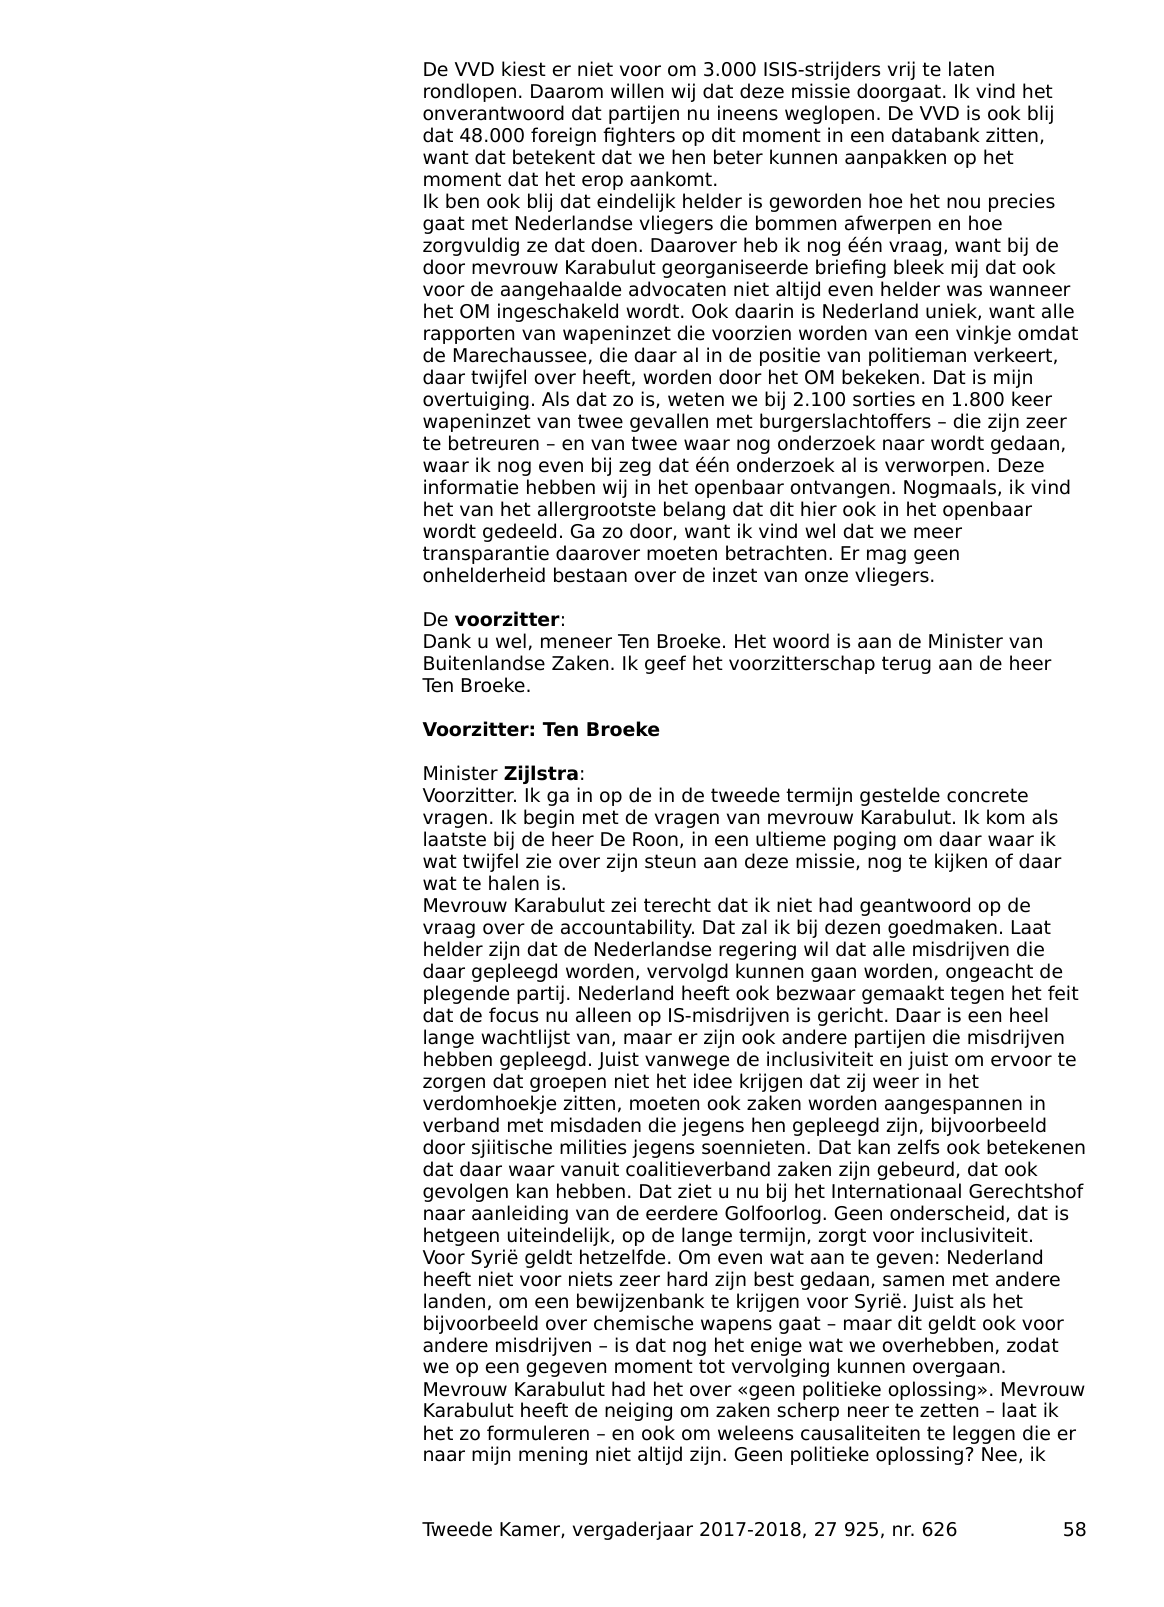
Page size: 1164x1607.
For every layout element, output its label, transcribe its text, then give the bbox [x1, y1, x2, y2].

text De VVD kiest er niet voor om 3.000 ISIS-strijders vrij te laten rondlopen. Daarom willen wij dat deze missie doorgaat. Ik vind het onverantwoord dat partijen nu ineens weglopen. De VVD is ook blij dat 48.000 foreign fighters op dit moment in een databank zitten, want dat betekent dat we hen beter kunnen aanpakken op het moment dat het erop aankomt. [422, 59, 1087, 191]
text Voorzitter. Ik ga in op de in de tweede termijn gestelde concrete vragen. Ik begin met de vragen van mevrouw Karabulut. Ik kom als laatste bij de heer De Roon, in een ultieme poging om daar waar ik wat twijfel zie over zijn steun aan deze missie, nog te kijken of daar wat te halen is. [422, 785, 1087, 895]
text Mevrouw Karabulut zei terecht dat ik niet had geantwoord op de vraag over de accountability. Dat zal ik bij dezen goedmaken. Laat helder zijn dat de Nederlandse regering wil dat alle misdrijven die daar gepleegd worden, vervolgd kunnen gaan worden, ongeacht de plegende partij. Nederland heeft ook bezwaar gemaakt tegen het feit dat de focus nu alleen op IS-misdrijven is gericht. Daar is een heel lange wachtlijst van, maar er zijn ook andere partijen die misdrijven hebben gepleegd. Juist vanwege de inclusiviteit en juist om ervoor te zorgen dat groepen niet het idee krijgen dat zij weer in het verdomhoekje zitten, moeten ook zaken worden aangespannen in verband met misdaden die jegens hen gepleegd zijn, bijvoorbeeld door sjiitische milities jegens soennieten. Dat kan zelfs ook betekenen dat daar waar vanuit coalitieverband zaken zijn gebeurd, dat ook gevolgen kan hebben. Dat ziet u nu bij het Internationaal Gerechtshof naar aanleiding van de eerdere Golfoorlog. Geen onderscheid, dat is hetgeen uiteindelijk, op de lange termijn, zorgt voor inclusiviteit. [422, 895, 1087, 1247]
text De voorzitter: [422, 609, 1087, 631]
text Voor Syrië geldt hetzelfde. Om even wat aan te geven: Nederland heeft niet voor niets zeer hard zijn best gedaan, samen met andere landen, om een bewijzenbank te krijgen voor Syrië. Juist als het bijvoorbeeld over chemische wapens gaat – maar dit geldt ook voor andere misdrijven – is dat nog het enige wat we overhebben, zodat we op een gegeven moment tot vervolging kunnen overgaan. [422, 1247, 1087, 1378]
text Mevrouw Karabulut had het over «geen politieke oplossing». Mevrouw Karabulut heeft de neiging om zaken scherp neer te zetten – laat ik het zo formuleren – en ook om weleens causaliteiten te leggen die er naar mijn mening niet altijd zijn. Geen politieke oplossing? Nee, ik [422, 1378, 1087, 1466]
text Minister Zijlstra: [422, 763, 1087, 785]
text Ik ben ook blij dat eindelijk helder is geworden hoe het nou precies gaat met Nederlandse vliegers die bommen afwerpen en hoe zorgvuldig ze dat doen. Daarover heb ik nog één vraag, want bij de door mevrouw Karabulut georganiseerde briefing bleek mij dat ook voor de aangehaalde advocaten niet altijd even helder was wanneer het OM ingeschakeld wordt. Ook daarin is Nederland uniek, want alle rapporten van wapeninzet die voorzien worden van een vinkje omdat de Marechaussee, die daar al in de positie van politieman verkeert, daar twijfel over heeft, worden door het OM bekeken. Dat is mijn overtuiging. Als dat zo is, weten we bij 2.100 sorties en 1.800 keer wapeninzet van twee gevallen met burgerslachtoffers – die zijn zeer te betreuren – en van twee waar nog onderzoek naar wordt gedaan, waar ik nog even bij zeg dat één onderzoek al is verworpen. Deze informatie hebben wij in het openbaar ontvangen. Nogmaals, ik vind het van het allergrootste belang dat dit hier ook in het openbaar wordt gedeeld. Ga zo door, want ik vind wel dat we meer transparantie daarover moeten betrachten. Er mag geen onhelderheid bestaan over de inzet van onze vliegers. [422, 191, 1087, 587]
subtitle Voorzitter: Ten Broeke [422, 719, 1087, 741]
text Dank u wel, meneer Ten Broeke. Het woord is aan de Minister van Buitenlandse Zaken. Ik geef het voorzitterschap terug aan de heer Ten Broeke. [422, 631, 1087, 697]
